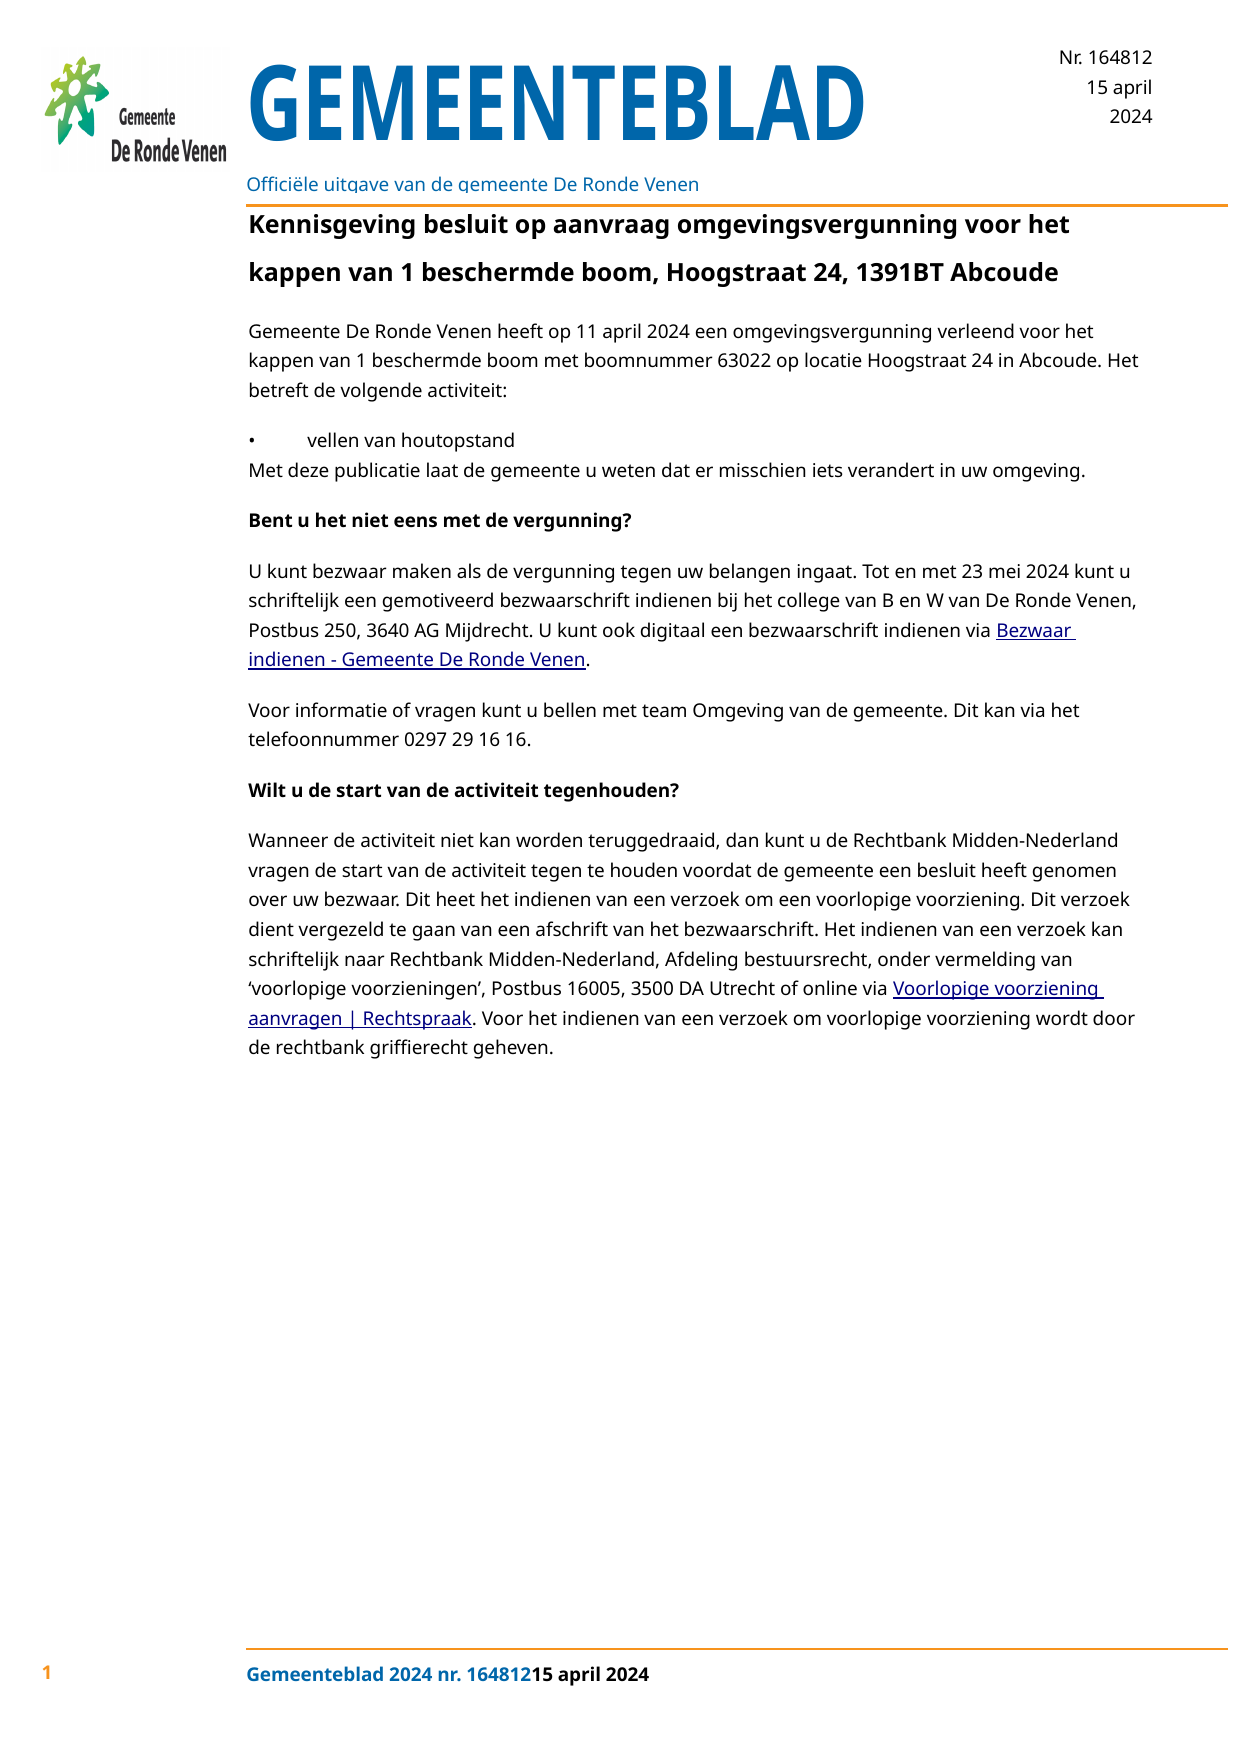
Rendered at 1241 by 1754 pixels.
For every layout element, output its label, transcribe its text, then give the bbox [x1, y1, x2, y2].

text Kennisgeving besluit op aanvraag omgevingsvergunning voor het kappen van 1 beschermde boom, Hoogstraat 24, 1391BT Abcoude [248, 207, 1152, 288]
list vellen van houtopstand [248, 427, 1152, 453]
text Gemeente De Ronde Venen heeft op 11 april 2024 een omgevingsvergunning verleend voor het kappen van 1 beschermde boom met boomnummer 63022 op locatie Hoogstraat 24 in Abcoude. Het betreft de volgende activiteit: [248, 318, 1152, 403]
text Bent u het niet eens met de vergunning? [248, 507, 1152, 533]
text Voor informatie of vragen kunt u bellen met team Omgeving van de gemeente. Dit kan via het telefoonnummer 0297 29 16 16. [248, 697, 1152, 752]
text Met deze publicatie laat de gemeente u weten dat er misschien iets verandert in uw omgeving. [248, 457, 1152, 483]
text Wanneer de activiteit niet kan worden teruggedraaid, dan kunt u de Rechtbank Midden-Nederland vragen de start van de activiteit tegen te houden voordat de gemeente een besluit heeft genomen over uw bezwaar. Dit heet het indienen van een verzoek om een voorlopige voorziening. Dit verzoek dient vergezeld te gaan van een afschrift van het bezwaarschrift. Het indienen van een verzoek kan schriftelijk naar Rechtbank Midden-Nederland, Afdeling bestuursrecht, onder vermelding van ‘voorlopige voorzieningen’, Postbus 16005, 3500 DA Utrecht of online via Voorlopige voorziening aanvragen | Rechtspraak. Voor het indienen van een verzoek om voorlopige voorziening wordt door de rechtbank griffierecht geheven. [248, 827, 1152, 1060]
text Wilt u de start van de activiteit tegenhouden? [248, 777, 1152, 803]
text U kunt bezwaar maken als de vergunning tegen uw belangen ingaat. Tot en met 23 mei 2024 kunt u schriftelijk een gemotiveerd bezwaarschrift indienen bij het college van B en W van De Ronde Venen, Postbus 250, 3640 AG Mijdrecht. U kunt ook digitaal een bezwaarschrift indienen via Bezwaar indienen - Gemeente De Ronde Venen. [248, 558, 1152, 672]
picture [41, 47, 231, 172]
